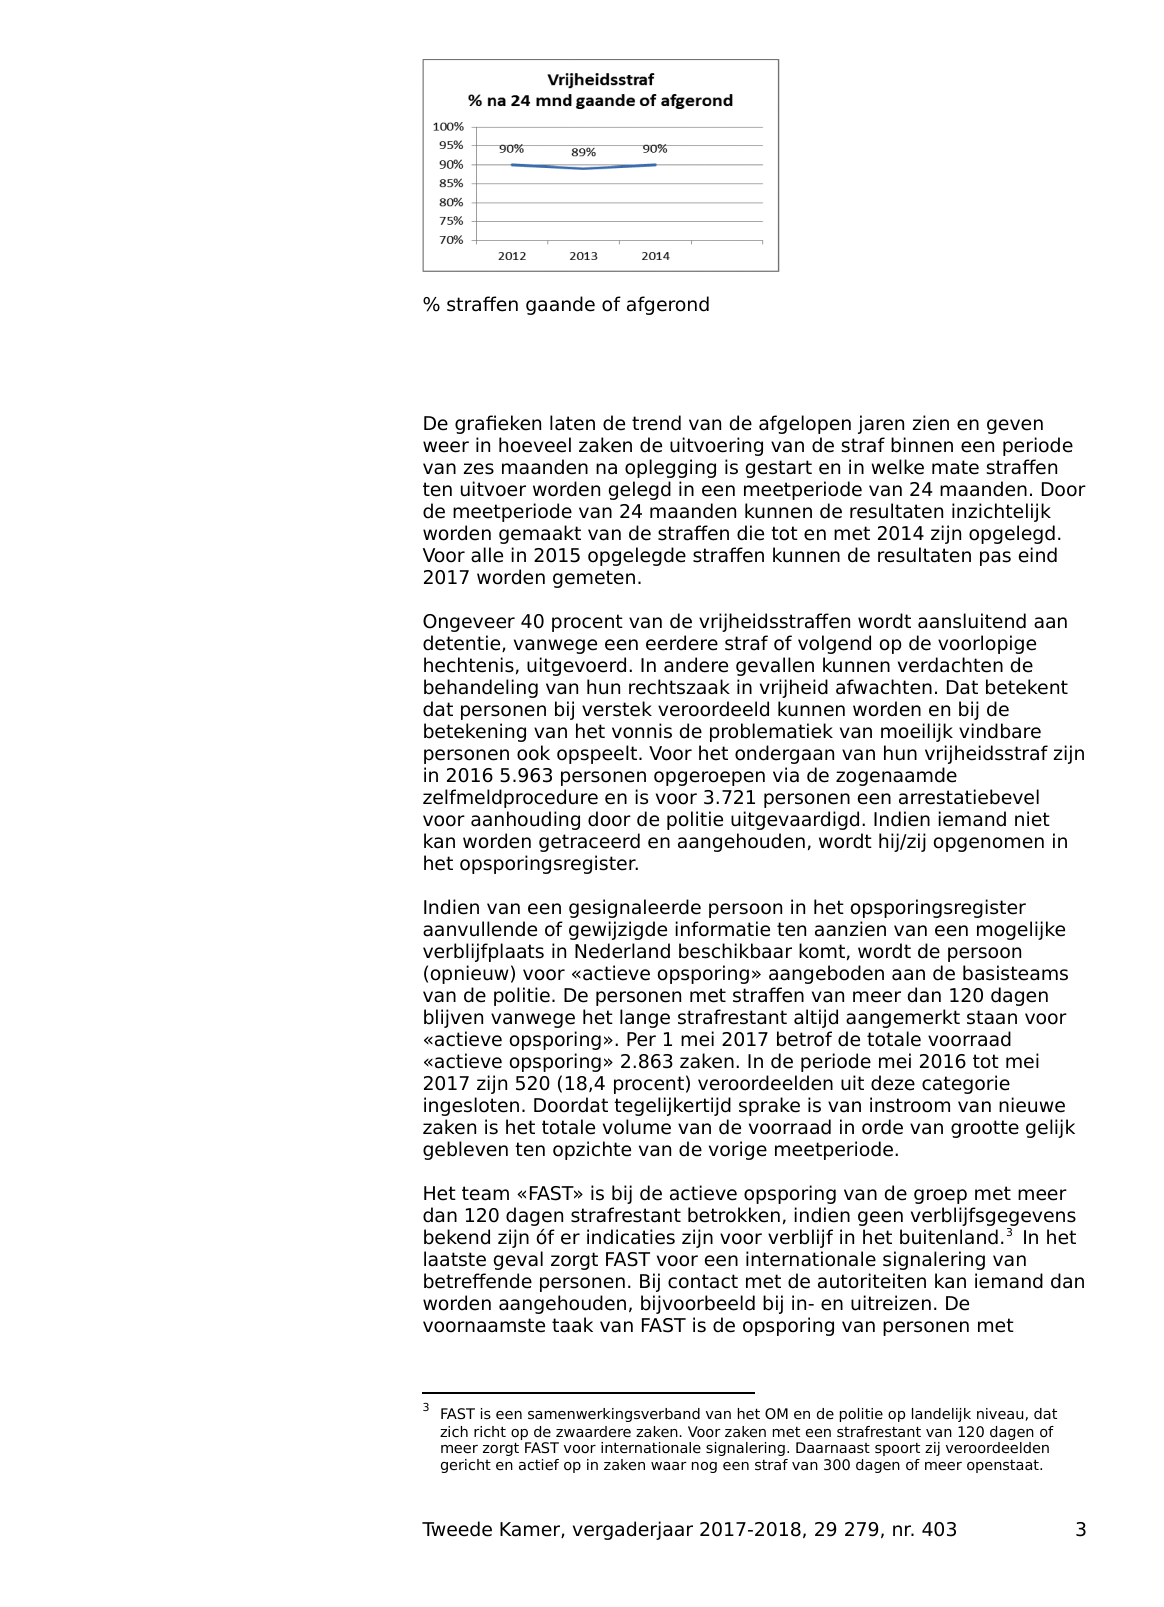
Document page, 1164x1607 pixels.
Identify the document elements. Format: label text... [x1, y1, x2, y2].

text Ongeveer 40 procent van de vrijheidsstraffen wordt aansluitend aan detentie, vanwege een eerdere straf of volgend op de voorlopige hechtenis, uitgevoerd. In andere gevallen kunnen verdachten de behandeling van hun rechtszaak in vrijheid afwachten. Dat betekent dat personen bij verstek veroordeeld kunnen worden en bij de betekening van het vonnis de problematiek van moeilijk vindbare personen ook opspeelt. Voor het ondergaan van hun vrijheidsstraf zijn in 2016 5.963 personen opgeroepen via de zogenaamde zelfmeldprocedure en is voor 3.721 personen een arrestatiebevel voor aanhouding door de politie uitgevaardigd. Indien iemand niet kan worden getraceerd en aangehouden, wordt hij/zij opgenomen in het opsporingsregister. [422, 611, 1087, 875]
text Indien van een gesignaleerde persoon in het opsporingsregister aanvullende of gewijzigde informatie ten aanzien van een mogelijke verblijfplaats in Nederland beschikbaar komt, wordt de persoon (opnieuw) voor «actieve opsporing» aangeboden aan de basisteams van de politie. De personen met straffen van meer dan 120 dagen blijven vanwege het lange strafrestant altijd aangemerkt staan voor «actieve opsporing». Per 1 mei 2017 betrof de totale voorraad «actieve opsporing» 2.863 zaken. In de periode mei 2016 tot mei 2017 zijn 520 (18,4 procent) veroordeelden uit deze categorie ingesloten. Doordat tegelijkertijd sprake is van instroom van nieuwe zaken is het totale volume van de voorraad in orde van grootte gelijk gebleven ten opzichte van de vorige meetperiode. [422, 897, 1087, 1161]
text % straffen gaande of afgerond [422, 294, 782, 316]
picture [422, 59, 783, 272]
text Het team «FAST» is bij de actieve opsporing van de groep met meer dan 120 dagen strafrestant betrokken, indien geen verblijfsgegevens bekend zijn óf er indicaties zijn voor verblijf in het buitenland. In het laatste geval zorgt FAST voor een internationale signalering van betreffende personen. Bij contact met de autoriteiten kan iemand dan worden aangehouden, bijvoorbeeld bij in- en uitreizen. De voornaamste taak van FAST is de opsporing van personen met [422, 1183, 1087, 1337]
text FAST is een samenwerkingsverband van het OM en de politie op landelijk niveau, dat zich richt op de zwaardere zaken. Voor zaken met een strafrestant van 120 dagen of meer zorgt FAST voor internationale signalering. Daarnaast spoort zij veroordeelden gericht en actief op in zaken waar nog een straf van 300 dagen of meer openstaat. [422, 1402, 1087, 1474]
text De grafieken laten de trend van de afgelopen jaren zien en geven weer in hoeveel zaken de uitvoering van de straf binnen een periode van zes maanden na oplegging is gestart en in welke mate straffen ten uitvoer worden gelegd in een meetperiode van 24 maanden. Door de meetperiode van 24 maanden kunnen de resultaten inzichtelijk worden gemaakt van de straffen die tot en met 2014 zijn opgelegd. Voor alle in 2015 opgelegde straffen kunnen de resultaten pas eind 2017 worden gemeten. [422, 413, 1087, 589]
